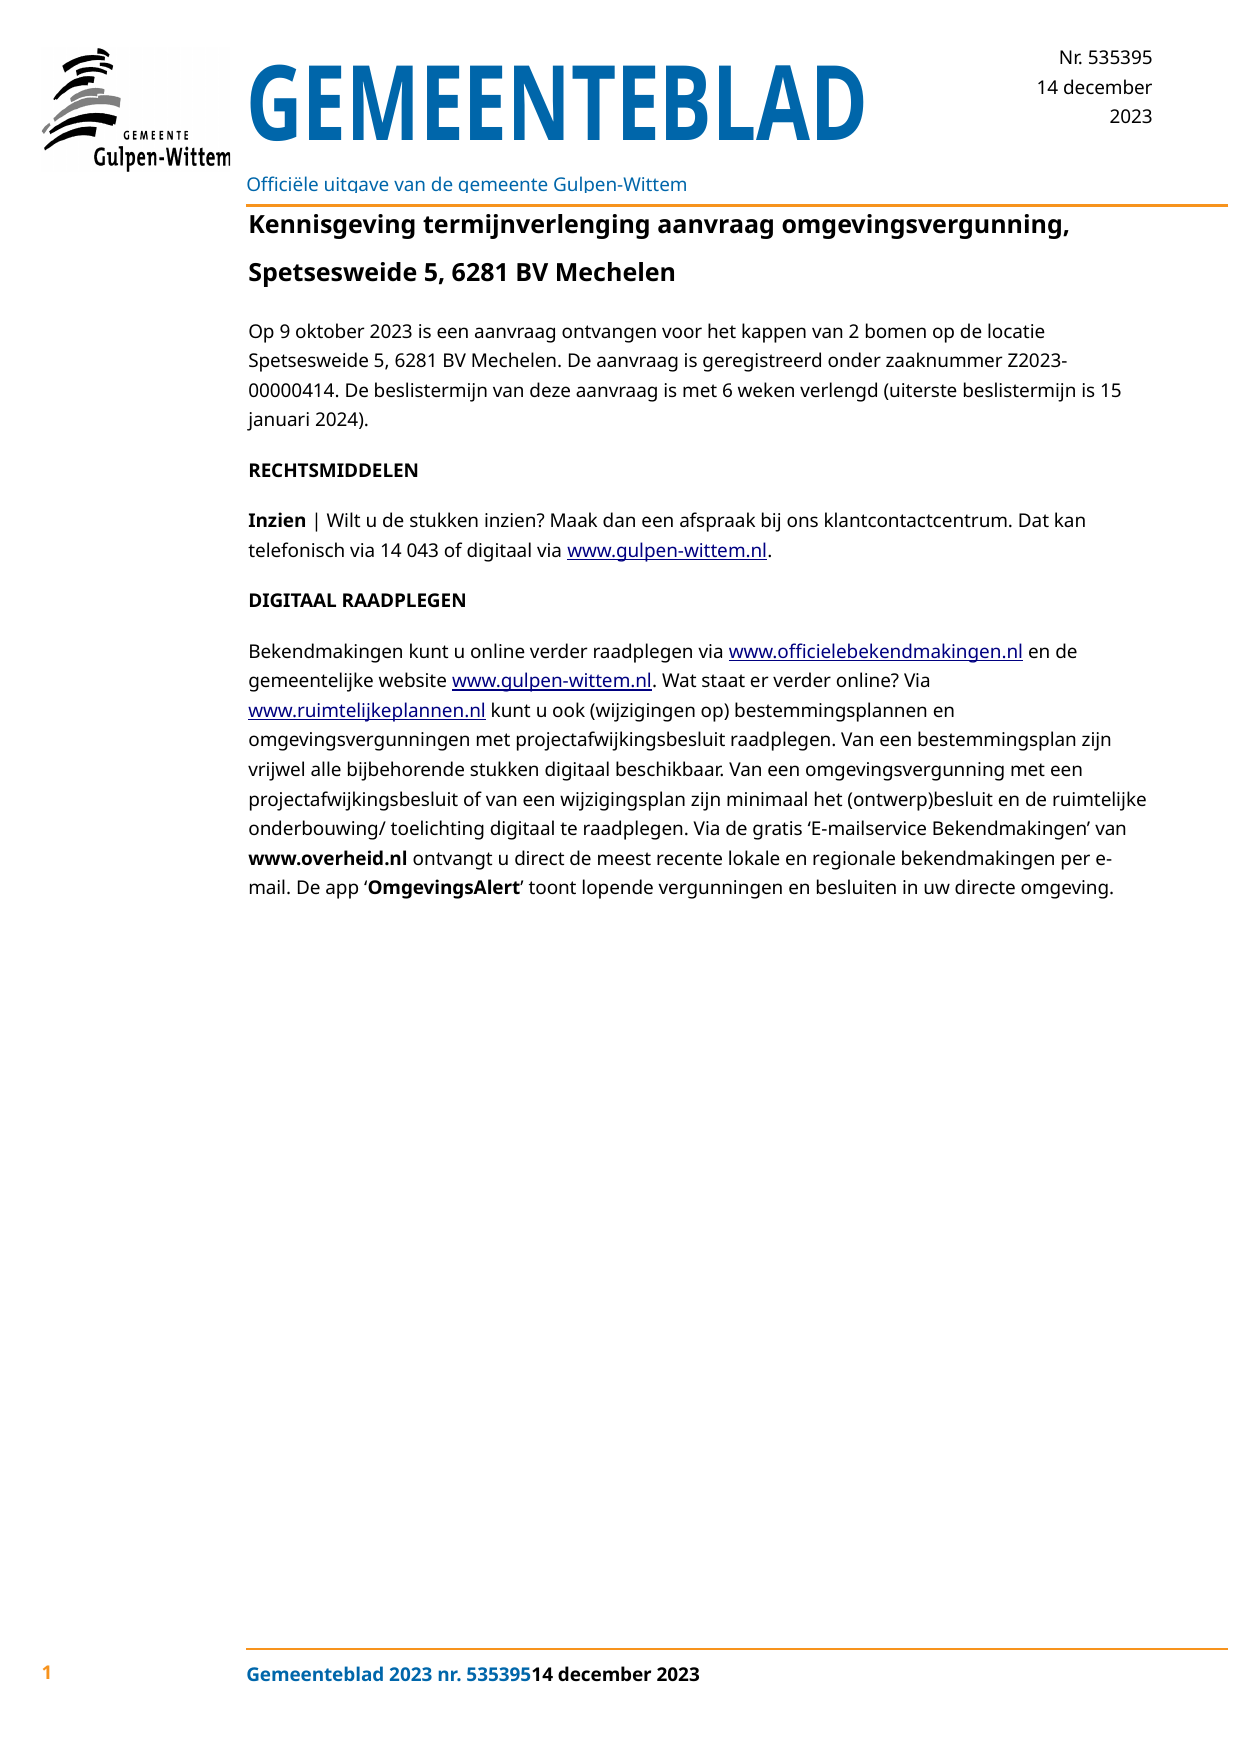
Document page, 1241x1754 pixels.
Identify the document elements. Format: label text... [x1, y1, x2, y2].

text RECHTSMIDDELEN [248, 457, 1152, 483]
text Op 9 oktober 2023 is een aanvraag ontvangen voor het kappen van 2 bomen op de locatie Spetsesweide 5, 6281 BV Mechelen. De aanvraag is geregistreerd onder zaaknummer Z2023-00000414. De beslistermijn van deze aanvraag is met 6 weken verlengd (uiterste beslistermijn is 15 januari 2024). [248, 318, 1152, 432]
text Inzien | Wilt u de stukken inzien? Maak dan een afspraak bij ons klantcontactcentrum. Dat kan telefonisch via 14 043 of digitaal via www.gulpen-wittem.nl. [248, 507, 1152, 563]
picture [41, 47, 231, 172]
text Kennisgeving termijnverlenging aanvraag omgevingsvergunning, Spetsesweide 5, 6281 BV Mechelen [248, 207, 1152, 288]
text Bekendmakingen kunt u online verder raadplegen via www.officielebekendmakingen.nl en de gemeentelijke website www.gulpen-wittem.nl. Wat staat er verder online? Via www.ruimtelijkeplannen.nl kunt u ook (wijzigingen op) bestemmingsplannen en omgevingsvergunningen met projectafwijkingsbesluit raadplegen. Van een bestemmingsplan zijn vrijwel alle bijbehorende stukken digitaal beschikbaar. Van een omgevingsvergunning met een projectafwijkingsbesluit of van een wijzigingsplan zijn minimaal het (ontwerp)besluit en de ruimtelijke onderbouwing/ toelichting digitaal te raadplegen. Via de gratis ‘E-mailservice Bekendmakingen’ van www.overheid.nl ontvangt u direct de meest recente lokale en regionale bekendmakingen per e-mail. De app ‘OmgevingsAlert’ toont lopende vergunningen en besluiten in uw directe omgeving. [248, 638, 1152, 900]
text DIGITAAL RAADPLEGEN [248, 587, 1152, 613]
